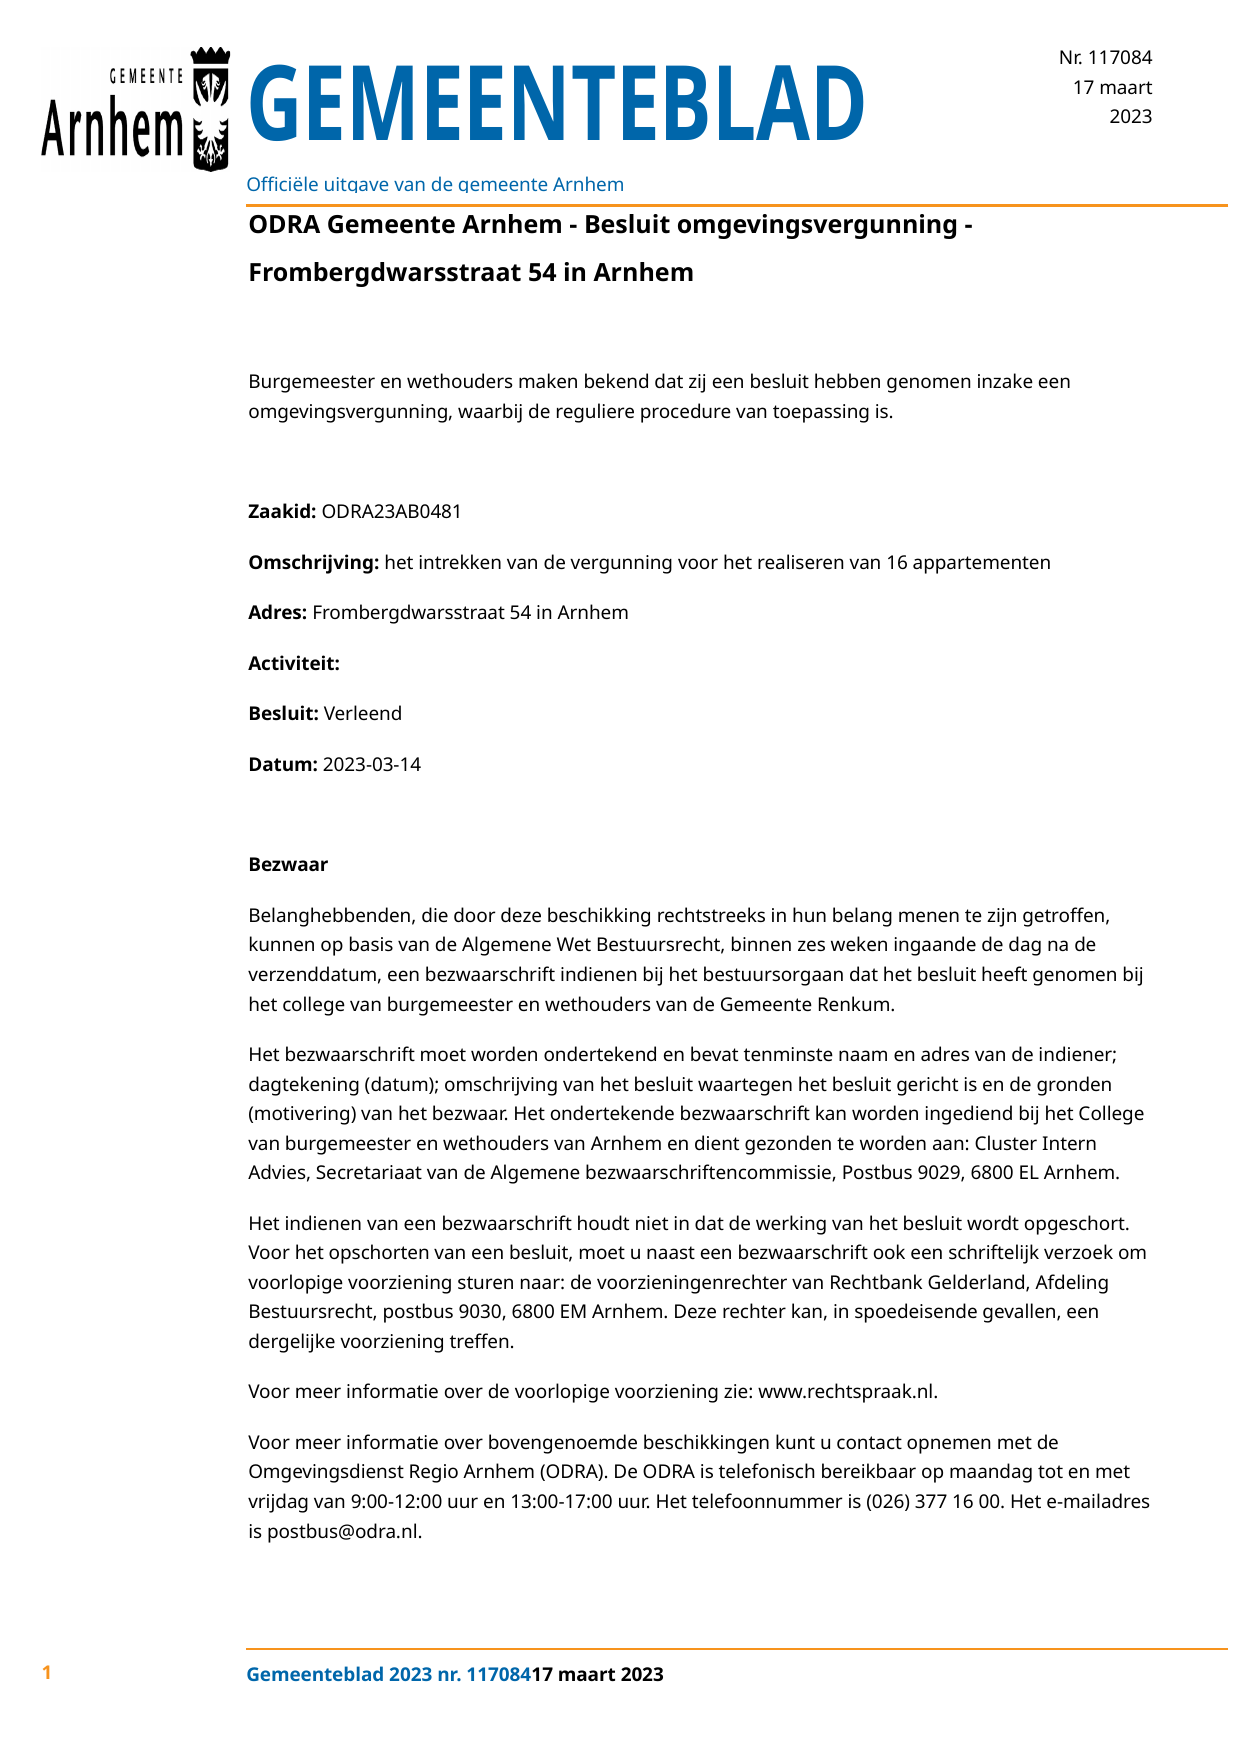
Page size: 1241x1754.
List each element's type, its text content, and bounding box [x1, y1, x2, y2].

text Omschrijving: het intrekken van de vergunning voor het realiseren van 16 appartementen [248, 549, 1152, 575]
text Belanghebbenden, die door deze beschikking rechtstreeks in hun belang menen te zijn getroffen, kunnen op basis van de Algemene Wet Bestuursrecht, binnen zes weken ingaande de dag na de verzenddatum, een bezwaarschrift indienen bij het bestuursorgaan dat het besluit heeft genomen bij het college van burgemeester en wethouders van de Gemeente Renkum. [248, 902, 1152, 1017]
text Burgemeester en wethouders maken bekend dat zij een besluit hebben genomen inzake een omgevingsvergunning, waarbij de reguliere procedure van toepassing is. [248, 368, 1152, 424]
text Voor meer informatie over de voorlopige voorziening zie: www.rechtspraak.nl. [248, 1379, 1152, 1404]
text Zaakid: ODRA23AB0481 [248, 499, 1152, 524]
text Besluit: Verleend [248, 700, 1152, 726]
text ODRA Gemeente Arnhem - Besluit omgevingsvergunning - Frombergdwarsstraat 54 in Arnhem [248, 207, 1152, 288]
text Adres: Frombergdwarsstraat 54 in Arnhem [248, 599, 1152, 625]
text Voor meer informatie over bovengenoemde beschikkingen kunt u contact opnemen met de Omgevingsdienst Regio Arnhem (ODRA). De ODRA is telefonisch bereikbaar op maandag tot en met vrijdag van 9:00-12:00 uur en 13:00-17:00 uur. Het telefoonnummer is (026) 377 16 00. Het e-mailadres is postbus@odra.nl. [248, 1429, 1152, 1544]
text Bezwaar [248, 852, 1152, 877]
picture [41, 47, 231, 172]
text Het bezwaarschrift moet worden ondertekend en bevat tenminste naam en adres van de indiener; dagtekening (datum); omschrijving van het besluit waartegen het besluit gericht is en de gronden (motivering) van het bezwaar. Het ondertekende bezwaarschrift kan worden ingediend bij het College van burgemeester en wethouders van Arnhem en dient gezonden te worden aan: Cluster Intern Advies, Secretariaat van de Algemene bezwaarschriftencommissie, Postbus 9029, 6800 EL Arnhem. [248, 1041, 1152, 1185]
text Het indienen van een bezwaarschrift houdt niet in dat de werking van het besluit wordt opgeschort. Voor het opschorten van een besluit, moet u naast een bezwaarschrift ook een schriftelijk verzoek om voorlopige voorziening sturen naar: de voorzieningenrechter van Rechtbank Gelderland, Afdeling Bestuursrecht, postbus 9030, 6800 EM Arnhem. Deze rechter kan, in spoedeisende gevallen, een dergelijke voorziening treffen. [248, 1210, 1152, 1354]
text Activiteit: [248, 650, 1152, 676]
text Datum: 2023-03-14 [248, 751, 1152, 777]
